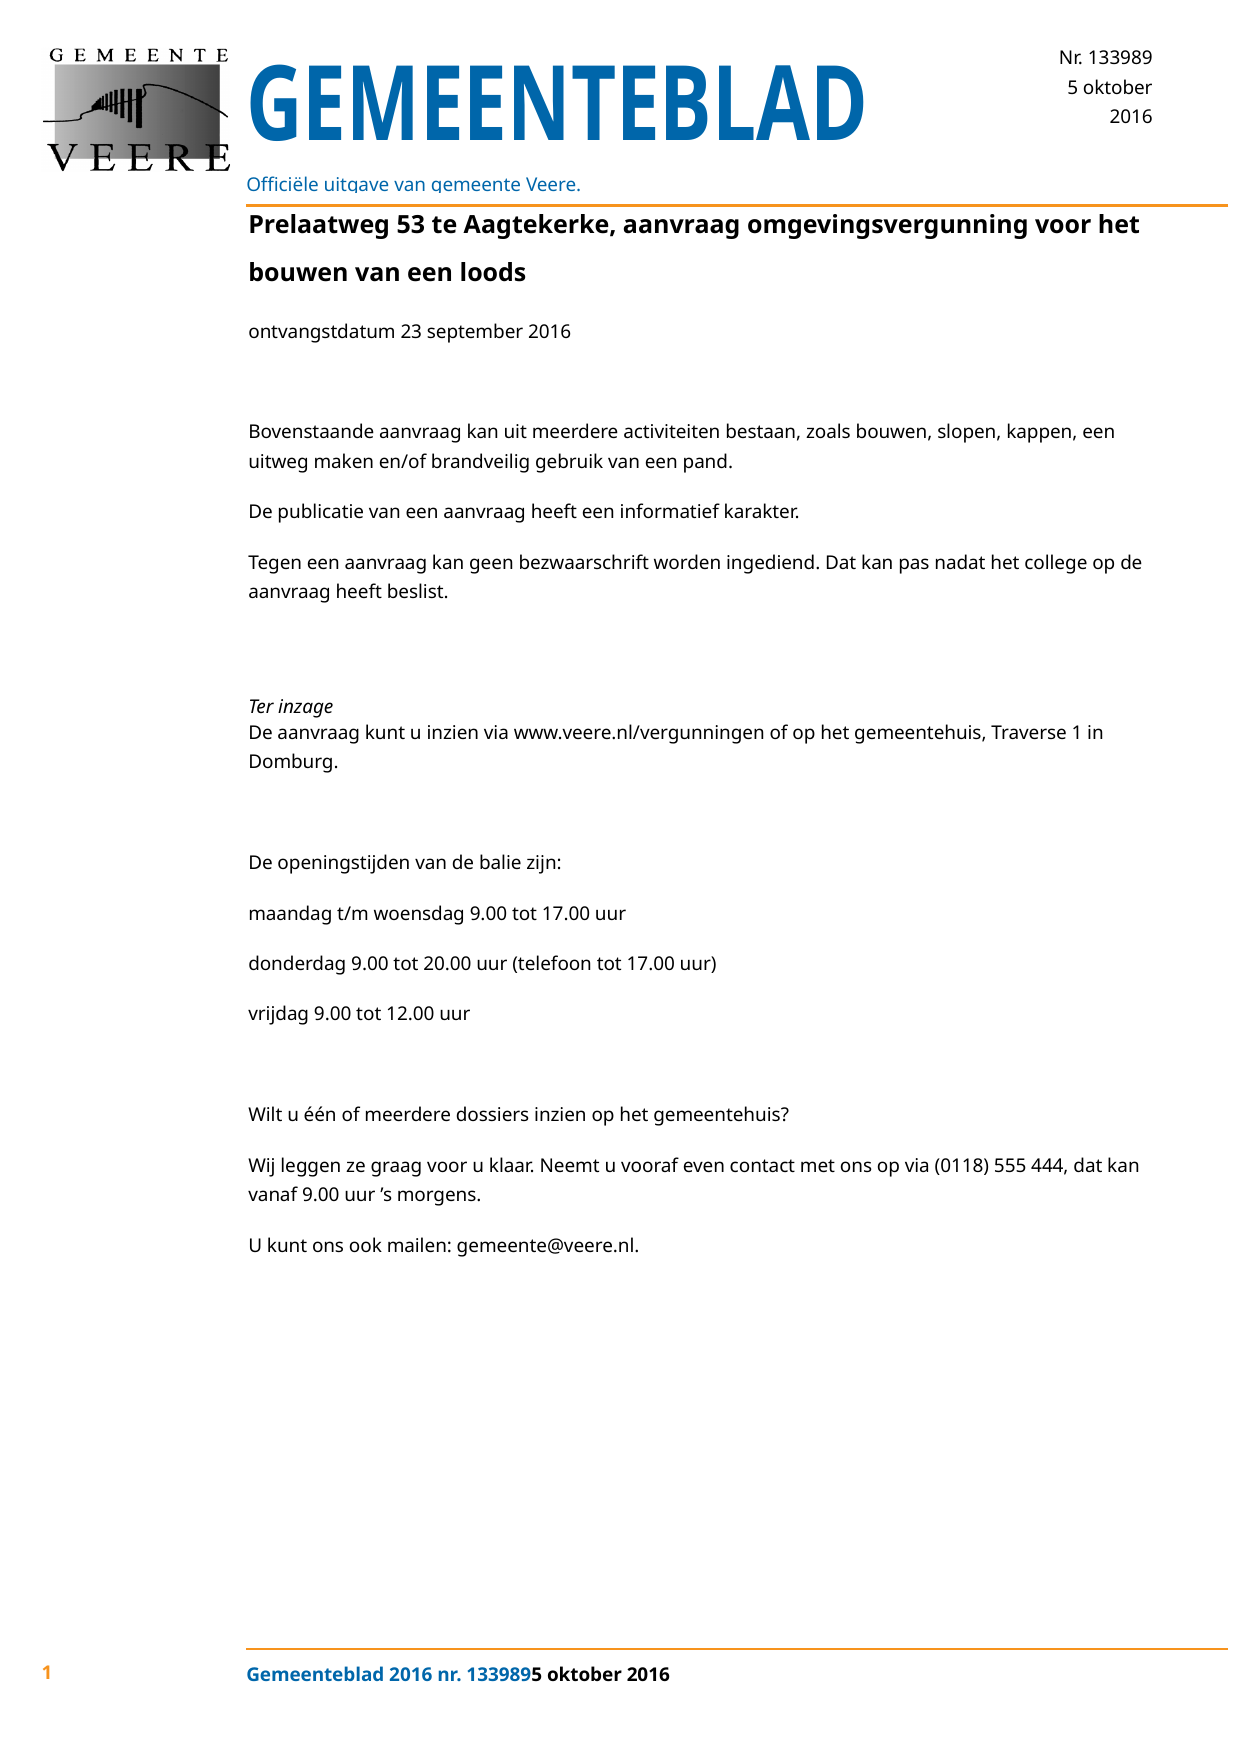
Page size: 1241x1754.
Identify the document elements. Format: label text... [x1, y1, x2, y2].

text Ter inzage [248, 693, 1152, 719]
text U kunt ons ook mailen: gemeente@veere.nl. [248, 1232, 1152, 1257]
picture [41, 47, 231, 172]
text Wilt u één of meerdere dossiers inzien op het gemeentehuis? [248, 1101, 1152, 1127]
text Bovenstaande aanvraag kan uit meerdere activiteiten bestaan, zoals bouwen, slopen, kappen, een uitweg maken en/of brandveilig gebruik van een pand. [248, 419, 1152, 474]
text maandag t/m woensdag 9.00 tot 17.00 uur [248, 900, 1152, 925]
text ontvangstdatum 23 september 2016 [248, 318, 1152, 344]
text donderdag 9.00 tot 20.00 uur (telefoon tot 17.00 uur) [248, 950, 1152, 976]
text De aanvraag kunt u inzien via www.veere.nl/vergunningen of op het gemeentehuis, Traverse 1 in Domburg. [248, 719, 1152, 774]
text De openingstijden van de balie zijn: [248, 849, 1152, 875]
text vrijdag 9.00 tot 12.00 uur [248, 1001, 1152, 1026]
text Tegen een aanvraag kan geen bezwaarschrift worden ingediend. Dat kan pas nadat het college op de aanvraag heeft beslist. [248, 549, 1152, 604]
text De publicatie van een aanvraag heeft een informatief karakter. [248, 499, 1152, 524]
text Wij leggen ze graag voor u klaar. Neemt u vooraf even contact met ons op via (0118) 555 444, dat kan vanaf 9.00 uur ’s morgens. [248, 1152, 1152, 1207]
text Prelaatweg 53 te Aagtekerke, aanvraag omgevingsvergunning voor het bouwen van een loods [248, 207, 1152, 288]
